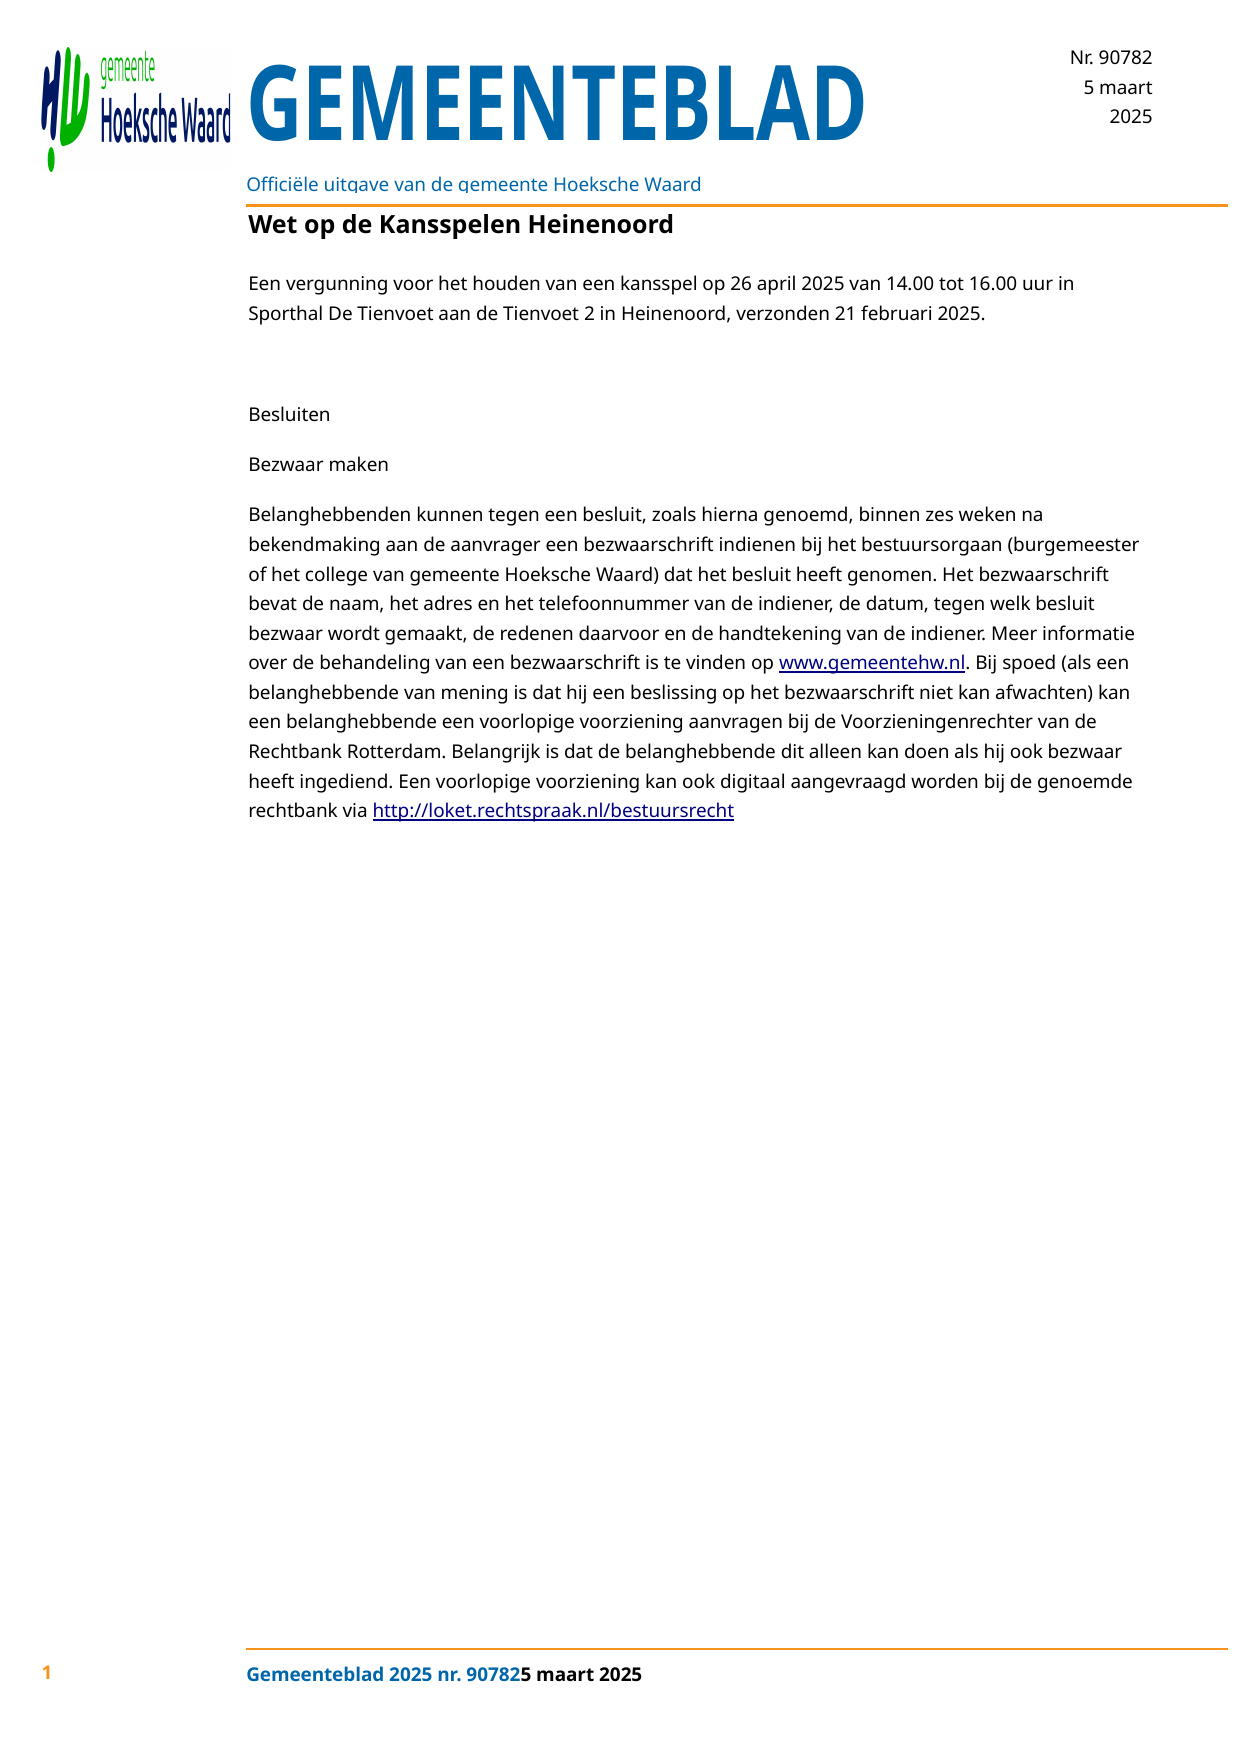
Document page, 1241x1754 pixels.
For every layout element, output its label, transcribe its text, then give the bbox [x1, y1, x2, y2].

picture [41, 47, 231, 172]
text Een vergunning voor het houden van een kansspel op 26 april 2025 van 14.00 tot 16.00 uur in Sporthal De Tienvoet aan de Tienvoet 2 in Heinenoord, verzonden 21 februari 2025. [248, 270, 1152, 326]
text Besluiten [248, 401, 1152, 426]
text Wet op de Kansspelen Heinenoord [248, 207, 1152, 241]
text Belanghebbenden kunnen tegen een besluit, zoals hierna genoemd, binnen zes weken na bekendmaking aan de aanvrager een bezwaarschrift indienen bij het bestuursorgaan (burgemeester of het college van gemeente Hoeksche Waard) dat het besluit heeft genomen. Het bezwaarschrift bevat de naam, het adres en het telefoonnummer van de indiener, de datum, tegen welk besluit bezwaar wordt gemaakt, de redenen daarvoor en de handtekening van de indiener. Meer informatie over de behandeling van een bezwaarschrift is te vinden op www.gemeentehw.nl. Bij spoed (als een belanghebbende van mening is dat hij een beslissing op het bezwaarschrift niet kan afwachten) kan een belanghebbende een voorlopige voorziening aanvragen bij de Voorzieningenrechter van de Rechtbank Rotterdam. Belangrijk is dat de belanghebbende dit alleen kan doen als hij ook bezwaar heeft ingediend. Een voorlopige voorziening kan ook digitaal aangevraagd worden bij de genoemde rechtbank via http://loket.rechtspraak.nl/bestuursrecht [248, 502, 1152, 823]
text Bezwaar maken [248, 451, 1152, 477]
